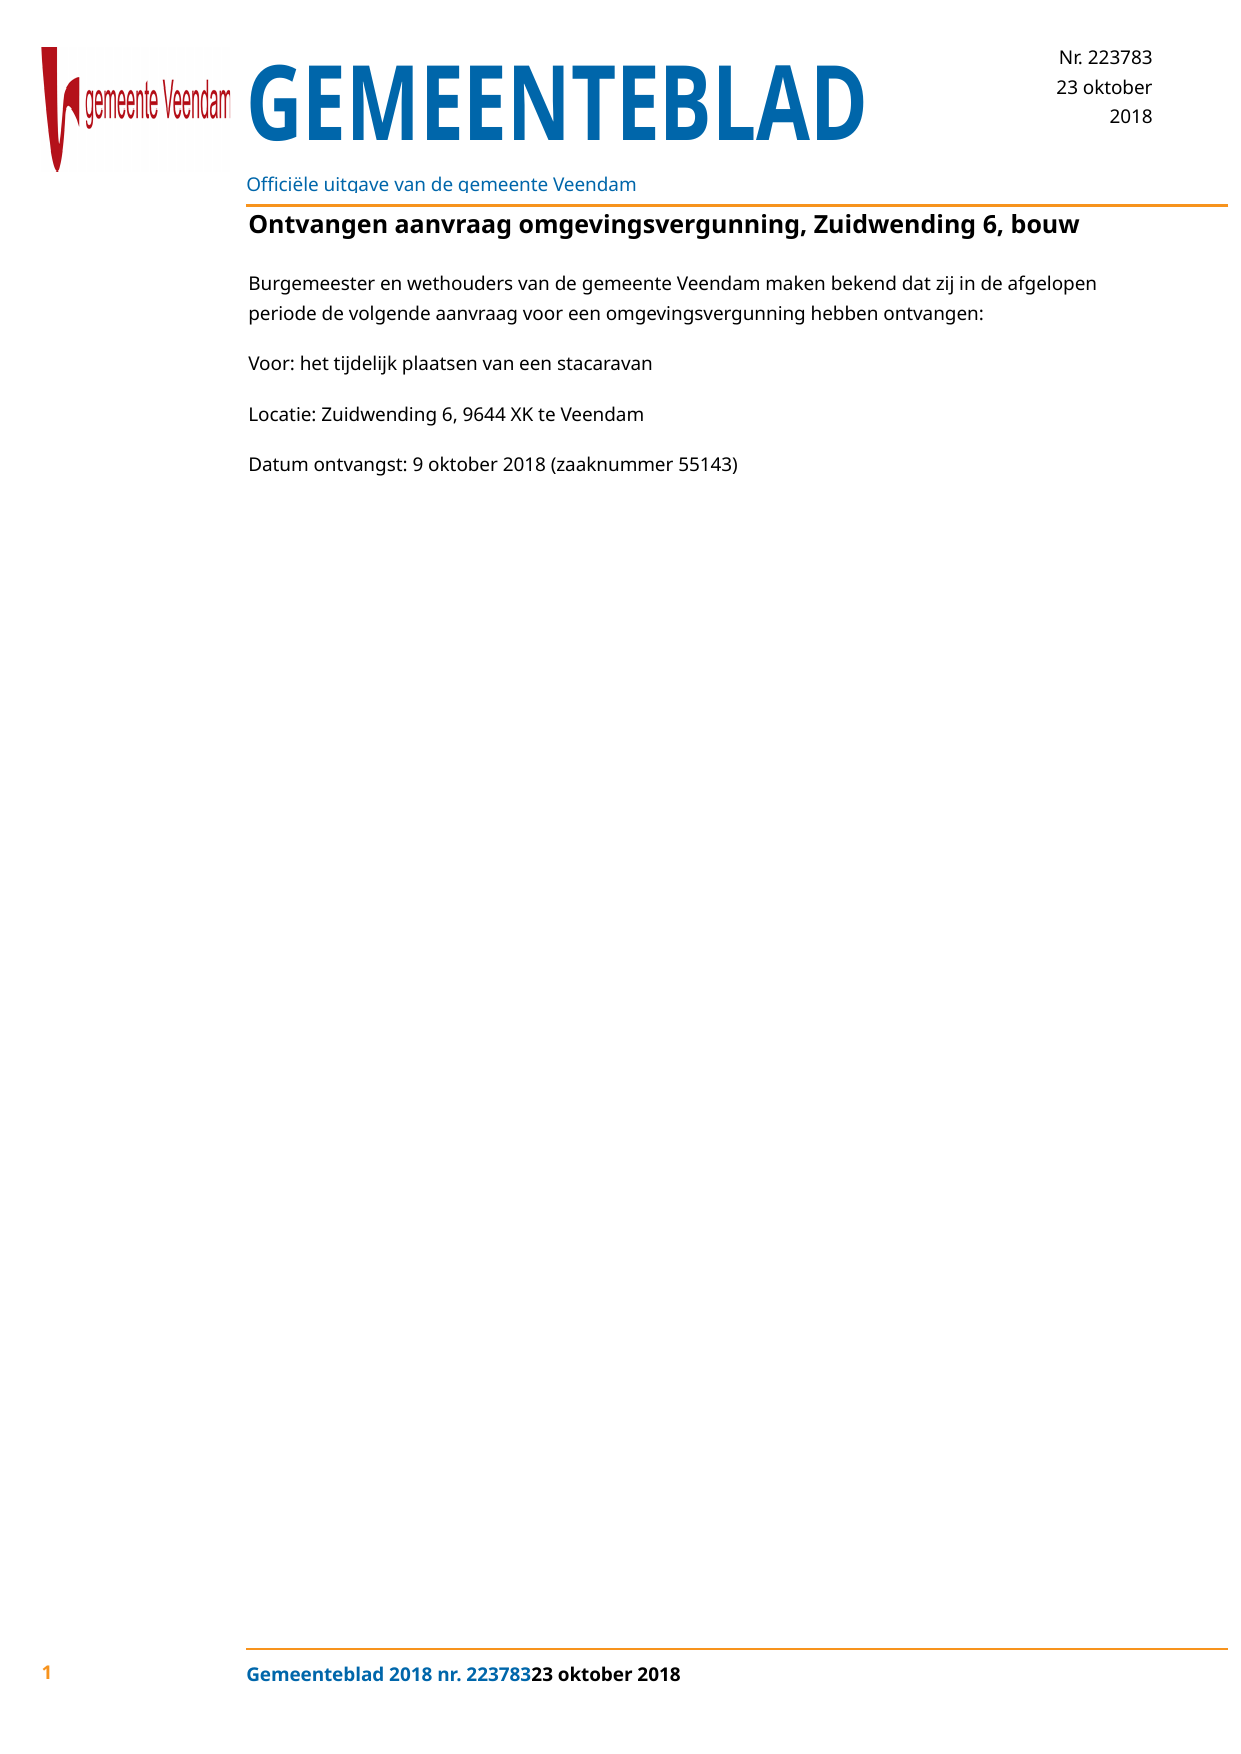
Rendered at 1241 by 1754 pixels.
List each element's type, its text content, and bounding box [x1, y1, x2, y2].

text Burgemeester en wethouders van de gemeente Veendam maken bekend dat zij in de afgelopen periode de volgende aanvraag voor een omgevingsvergunning hebben ontvangen: [248, 270, 1152, 326]
text Voor: het tijdelijk plaatsen van een stacaravan [248, 350, 1152, 376]
picture [41, 47, 231, 172]
text Locatie: Zuidwending 6, 9644 XK te Veendam [248, 401, 1152, 426]
text Datum ontvangst: 9 oktober 2018 (zaaknummer 55143) [248, 451, 1152, 477]
text Ontvangen aanvraag omgevingsvergunning, Zuidwending 6, bouw [248, 207, 1152, 241]
